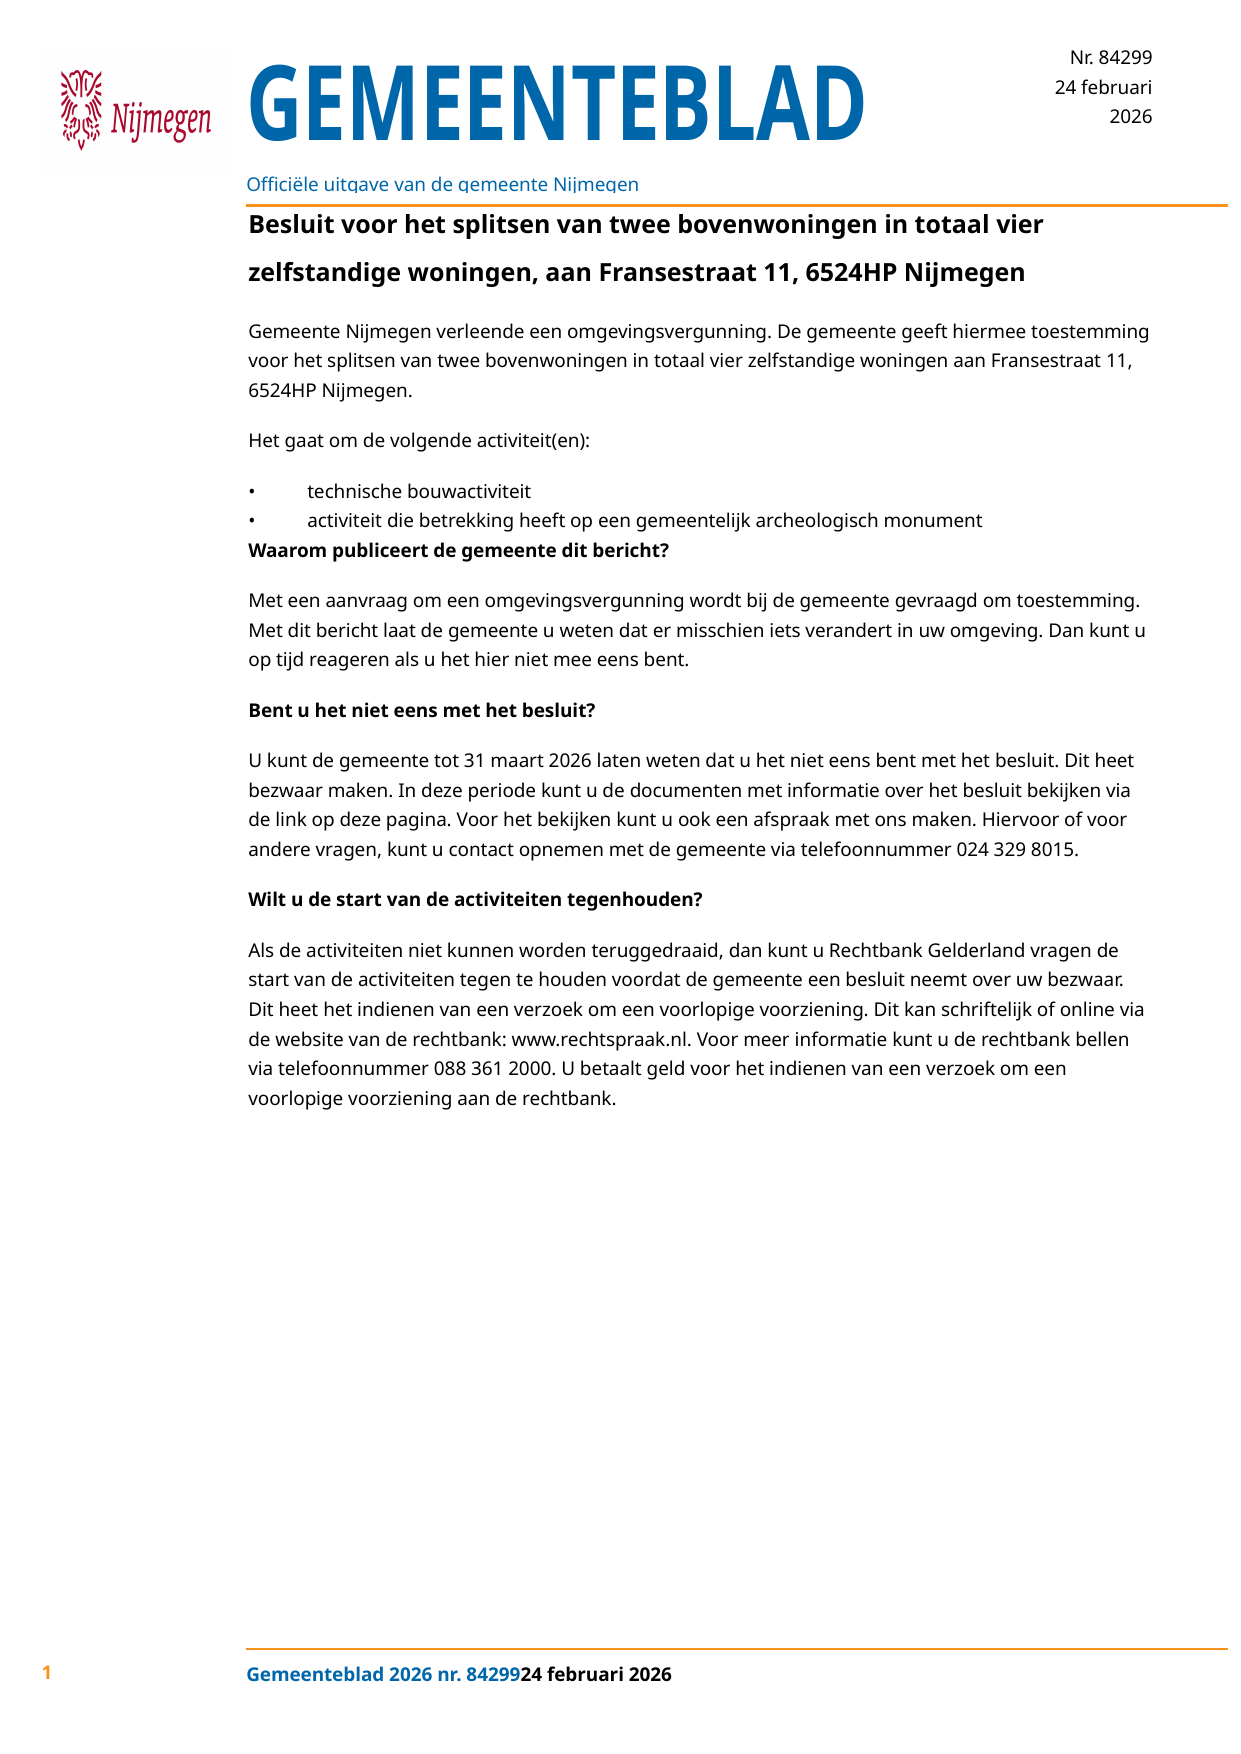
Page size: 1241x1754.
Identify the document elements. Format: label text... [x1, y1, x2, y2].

text Het gaat om de volgende activiteit(en): [248, 427, 1152, 453]
text Gemeente Nijmegen verleende een omgevingsvergunning. De gemeente geeft hiermee toestemming voor het splitsen van twee bovenwoningen in totaal vier zelfstandige woningen aan Fransestraat 11, 6524HP Nijmegen. [248, 318, 1152, 403]
list activiteit die betrekking heeft op een gemeentelijk archeologisch monument [248, 507, 1152, 533]
picture [41, 47, 231, 172]
text U kunt de gemeente tot 31 maart 2026 laten weten dat u het niet eens bent met het besluit. Dit heet bezwaar maken. In deze periode kunt u de documenten met informatie over het besluit bekijken via de link op deze pagina. Voor het bekijken kunt u ook een afspraak met ons maken. Hiervoor of voor andere vragen, kunt u contact opnemen met de gemeente via telefoonnummer 024 329 8015. [248, 747, 1152, 862]
text Met een aanvraag om een omgevingsvergunning wordt bij de gemeente gevraagd om toestemming. Met dit bericht laat de gemeente u weten dat er misschien iets verandert in uw omgeving. Dan kunt u op tijd reageren als u het hier niet mee eens bent. [248, 587, 1152, 672]
text Waarom publiceert de gemeente dit bericht? [248, 537, 1152, 563]
text Als de activiteiten niet kunnen worden teruggedraaid, dan kunt u Rechtbank Gelderland vragen de start van de activiteiten tegen te houden voordat de gemeente een besluit neemt over uw bezwaar. Dit heet het indienen van een verzoek om een voorlopige voorziening. Dit kan schriftelijk of online via de website van de rechtbank: www.rechtspraak.nl. Voor meer informatie kunt u de rechtbank bellen via telefoonnummer 088 361 2000. U betaalt geld voor het indienen van een verzoek om een voorlopige voorziening aan de rechtbank. [248, 937, 1152, 1111]
text Besluit voor het splitsen van twee bovenwoningen in totaal vier zelfstandige woningen, aan Fransestraat 11, 6524HP Nijmegen [248, 207, 1152, 288]
text Bent u het niet eens met het besluit? [248, 697, 1152, 723]
list technische bouwactiviteit [248, 478, 1152, 504]
text Wilt u de start van de activiteiten tegenhouden? [248, 887, 1152, 912]
